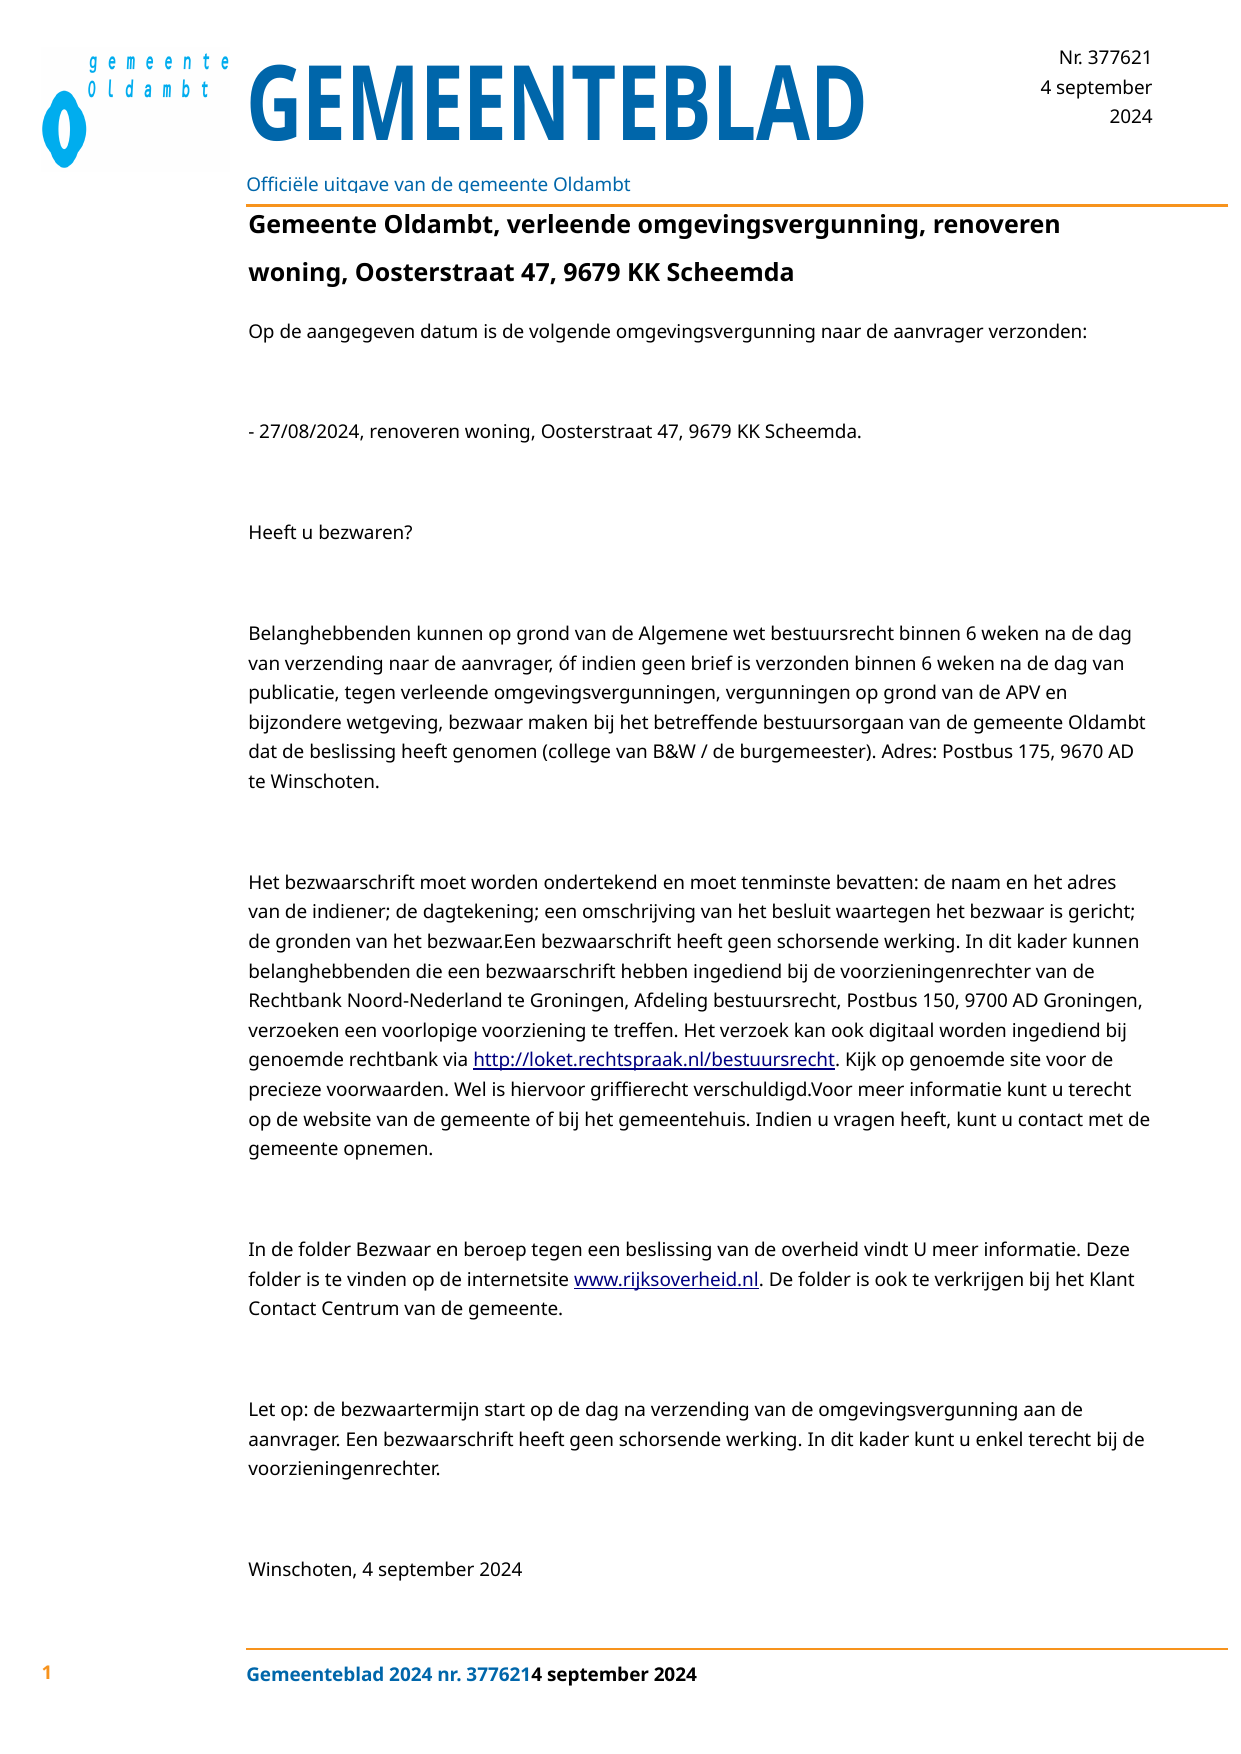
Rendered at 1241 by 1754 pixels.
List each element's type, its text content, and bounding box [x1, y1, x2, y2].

text Belanghebbenden kunnen op grond van de Algemene wet bestuursrecht binnen 6 weken na de dag van verzending naar de aanvrager, óf indien geen brief is verzonden binnen 6 weken na de dag van publicatie, tegen verleende omgevingsvergunningen, vergunningen op grond van de APV en bijzondere wetgeving, bezwaar maken bij het betreffende bestuursorgaan van de gemeente Oldambt dat de beslissing heeft genomen (college van B&W / de burgemeester). Adres: Postbus 175, 9670 AD te Winschoten. [248, 620, 1152, 794]
text Het bezwaarschrift moet worden ondertekend en moet tenminste bevatten: de naam en het adres van de indiener; de dagtekening; een omschrijving van het besluit waartegen het bezwaar is gericht; de gronden van het bezwaar.Een bezwaarschrift heeft geen schorsende werking. In dit kader kunnen belanghebbenden die een bezwaarschrift hebben ingediend bij de voorzieningenrechter van de Rechtbank Noord-Nederland te Groningen, Afdeling bestuursrecht, Postbus 150, 9700 AD Groningen, verzoeken een voorlopige voorziening te treffen. Het verzoek kan ook digitaal worden ingediend bij genoemde rechtbank via http://loket.rechtspraak.nl/bestuursrecht. Kijk op genoemde site voor de precieze voorwaarden. Wel is hiervoor griffierecht verschuldigd.Voor meer informatie kunt u terecht op de website van de gemeente of bij het gemeentehuis. Indien u vragen heeft, kunt u contact met de gemeente opnemen. [248, 869, 1152, 1161]
text Winschoten, 4 september 2024 [248, 1556, 1152, 1582]
text Heeft u bezwaren? [248, 519, 1152, 545]
text - 27/08/2024, renoveren woning, Oosterstraat 47, 9679 KK Scheemda. [248, 419, 1152, 444]
picture [41, 47, 231, 172]
text In de folder Bezwaar en beroep tegen een beslissing van de overheid vindt U meer informatie. Deze folder is te vinden op de internetsite www.rijksoverheid.nl. De folder is ook te verkrijgen bij het Klant Contact Centrum van de gemeente. [248, 1236, 1152, 1321]
text Let op: de bezwaartermijn start op de dag na verzending van de omgevingsvergunning aan de aanvrager. Een bezwaarschrift heeft geen schorsende werking. In dit kader kunt u enkel terecht bij de voorzieningenrechter. [248, 1396, 1152, 1481]
text Op de aangegeven datum is de volgende omgevingsvergunning naar de aanvrager verzonden: [248, 318, 1152, 344]
text Gemeente Oldambt, verleende omgevingsvergunning, renoveren woning, Oosterstraat 47, 9679 KK Scheemda [248, 207, 1152, 288]
